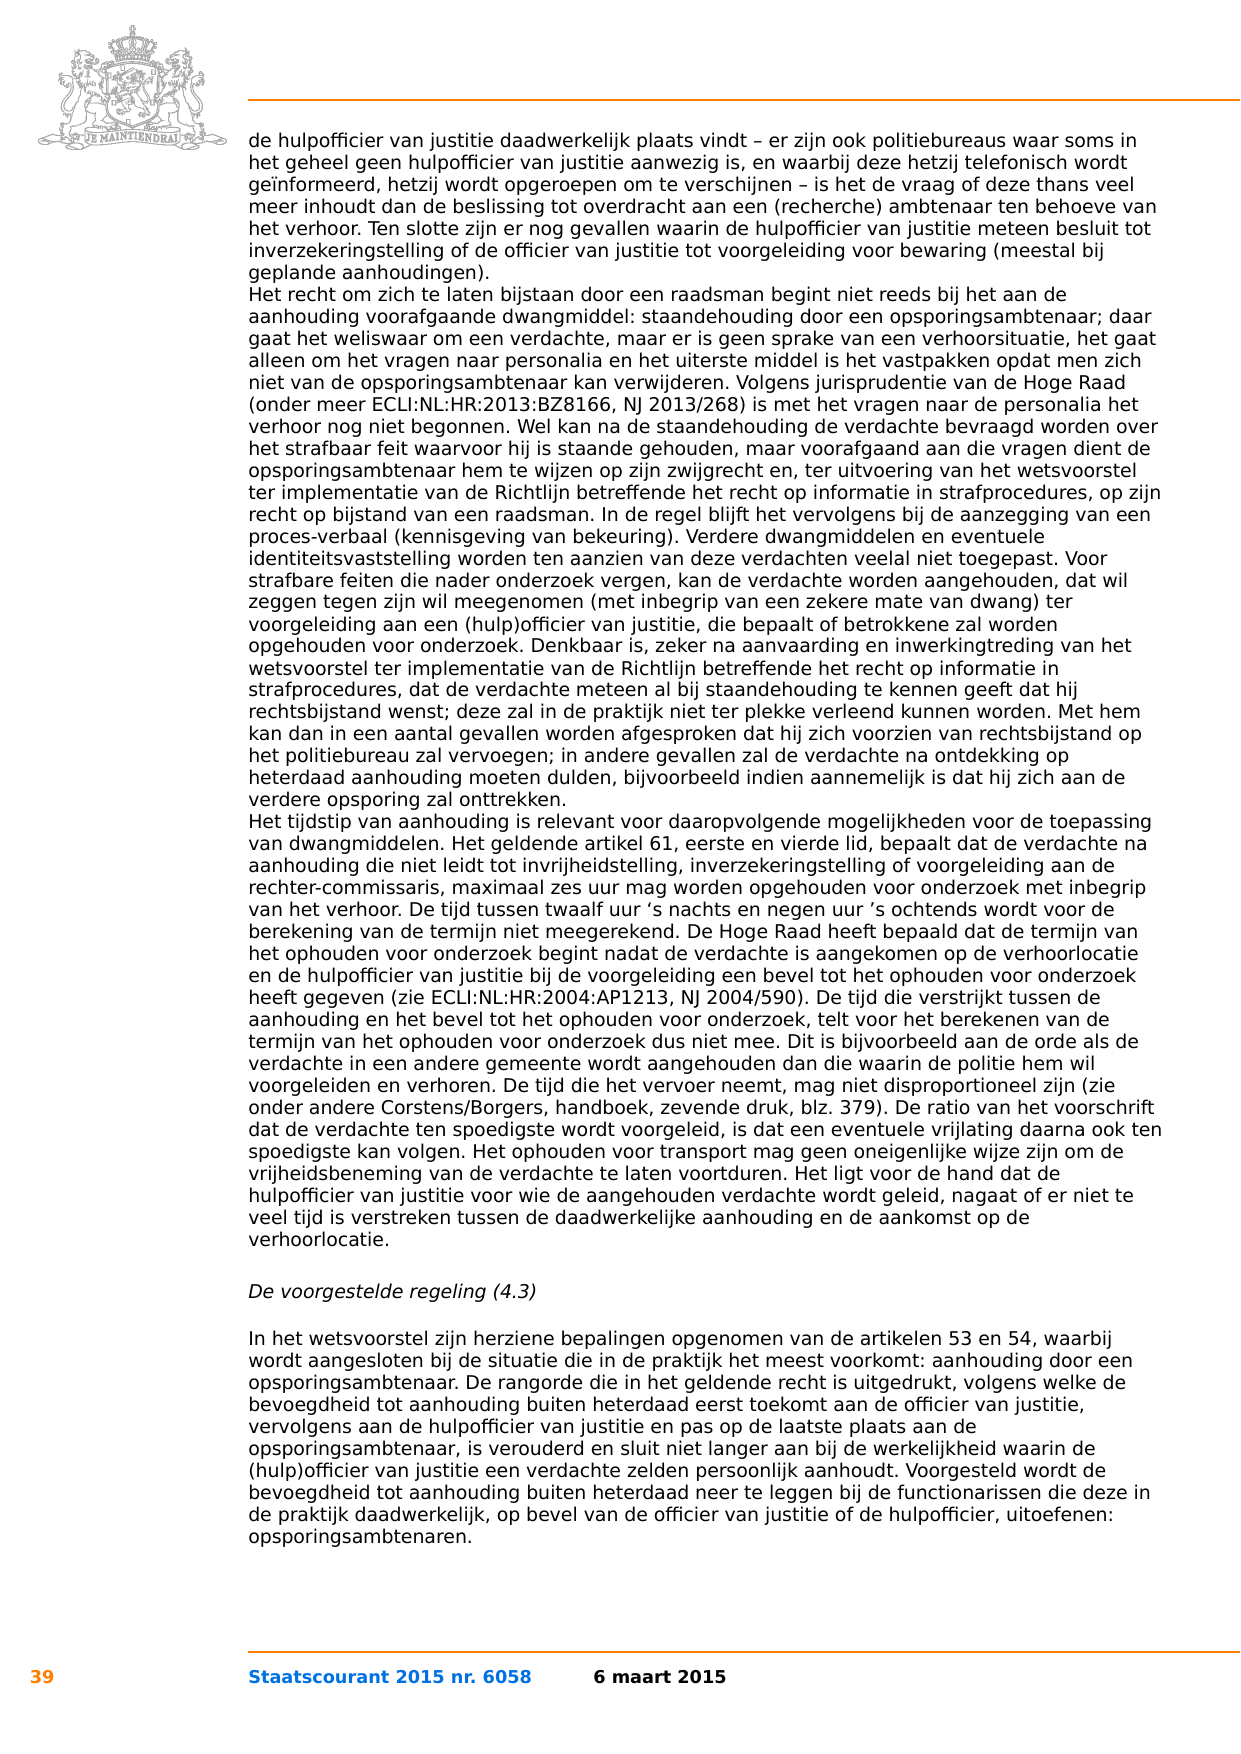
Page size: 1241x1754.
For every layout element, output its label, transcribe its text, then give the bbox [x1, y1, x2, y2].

subtitle De voorgestelde regeling (4.3) [248, 1281, 1163, 1303]
text In het wetsvoorstel zijn herziene bepalingen opgenomen van de artikelen 53 en 54, waarbij wordt aangesloten bij de situatie die in de praktijk het meest voorkomt: aanhouding door een opsporingsambtenaar. De rangorde die in het geldende recht is uitgedrukt, volgens welke de bevoegdheid tot aanhouding buiten heterdaad eerst toekomt aan de officier van justitie, vervolgens aan de hulpofficier van justitie en pas op de laatste plaats aan de opsporingsambtenaar, is verouderd en sluit niet langer aan bij de werkelijkheid waarin de (hulp)officier van justitie een verdachte zelden persoonlijk aanhoudt. Voorgesteld wordt de bevoegdheid tot aanhouding buiten heterdaad neer te leggen bij de functionarissen die deze in de praktijk daadwerkelijk, op bevel van de officier van justitie of de hulpofficier, uitoefenen: opsporingsambtenaren. [248, 1328, 1163, 1548]
text Het recht om zich te laten bijstaan door een raadsman begint niet reeds bij het aan de aanhouding voorafgaande dwangmiddel: staandehouding door een opsporingsambtenaar; daar gaat het weliswaar om een verdachte, maar er is geen sprake van een verhoorsituatie, het gaat alleen om het vragen naar personalia en het uiterste middel is het vastpakken opdat men zich niet van de opsporingsambtenaar kan verwijderen. Volgens jurisprudentie van de Hoge Raad (onder meer ECLI:NL:HR:2013:BZ8166, NJ 2013/268) is met het vragen naar de personalia het verhoor nog niet begonnen. Wel kan na de staandehouding de verdachte bevraagd worden over het strafbaar feit waarvoor hij is staande gehouden, maar voorafgaand aan die vragen dient de opsporingsambtenaar hem te wijzen op zijn zwijgrecht en, ter uitvoering van het wetsvoorstel ter implementatie van de Richtlijn betreffende het recht op informatie in strafprocedures, op zijn recht op bijstand van een raadsman. In de regel blijft het vervolgens bij de aanzegging van een proces-verbaal (kennisgeving van bekeuring). Verdere dwangmiddelen en eventuele identiteitsvaststelling worden ten aanzien van deze verdachten veelal niet toegepast. Voor strafbare feiten die nader onderzoek vergen, kan de verdachte worden aangehouden, dat wil zeggen tegen zijn wil meegenomen (met inbegrip van een zekere mate van dwang) ter voorgeleiding aan een (hulp)officier van justitie, die bepaalt of betrokkene zal worden opgehouden voor onderzoek. Denkbaar is, zeker na aanvaarding en inwerkingtreding van het wetsvoorstel ter implementatie van de Richtlijn betreffende het recht op informatie in strafprocedures, dat de verdachte meteen al bij staandehouding te kennen geeft dat hij rechtsbijstand wenst; deze zal in de praktijk niet ter plekke verleend kunnen worden. Met hem kan dan in een aantal gevallen worden afgesproken dat hij zich voorzien van rechtsbijstand op het politiebureau zal vervoegen; in andere gevallen zal de verdachte na ontdekking op heterdaad aanhouding moeten dulden, bijvoorbeeld indien aannemelijk is dat hij zich aan de verdere opsporing zal onttrekken. [248, 284, 1163, 811]
picture [38, 25, 227, 150]
text Het tijdstip van aanhouding is relevant voor daaropvolgende mogelijkheden voor de toepassing van dwangmiddelen. Het geldende artikel 61, eerste en vierde lid, bepaalt dat de verdachte na aanhouding die niet leidt tot invrijheidstelling, inverzekeringstelling of voorgeleiding aan de rechter-commissaris, maximaal zes uur mag worden opgehouden voor onderzoek met inbegrip van het verhoor. De tijd tussen twaalf uur ‘s nachts en negen uur ’s ochtends wordt voor de berekening van de termijn niet meegerekend. De Hoge Raad heeft bepaald dat de termijn van het ophouden voor onderzoek begint nadat de verdachte is aangekomen op de verhoorlocatie en de hulpofficier van justitie bij de voorgeleiding een bevel tot het ophouden voor onderzoek heeft gegeven (zie ECLI:NL:HR:2004:AP1213, NJ 2004/590). De tijd die verstrijkt tussen de aanhouding en het bevel tot het ophouden voor onderzoek, telt voor het berekenen van de termijn van het ophouden voor onderzoek dus niet mee. Dit is bijvoorbeeld aan de orde als de verdachte in een andere gemeente wordt aangehouden dan die waarin de politie hem wil voorgeleiden en verhoren. De tijd die het vervoer neemt, mag niet disproportioneel zijn (zie onder andere Corstens/Borgers, handboek, zevende druk, blz. 379). De ratio van het voorschrift dat de verdachte ten spoedigste wordt voorgeleid, is dat een eventuele vrijlating daarna ook ten spoedigste kan volgen. Het ophouden voor transport mag geen oneigenlijke wijze zijn om de vrijheidsbeneming van de verdachte te laten voortduren. Het ligt voor de hand dat de hulpofficier van justitie voor wie de aangehouden verdachte wordt geleid, nagaat of er niet te veel tijd is verstreken tussen de daadwerkelijke aanhouding en de aankomst op de verhoorlocatie. [248, 811, 1163, 1251]
text de hulpofficier van justitie daadwerkelijk plaats vindt – er zijn ook politiebureaus waar soms in het geheel geen hulpofficier van justitie aanwezig is, en waarbij deze hetzij telefonisch wordt geïnformeerd, hetzij wordt opgeroepen om te verschijnen – is het de vraag of deze thans veel meer inhoudt dan de beslissing tot overdracht aan een (recherche) ambtenaar ten behoeve van het verhoor. Ten slotte zijn er nog gevallen waarin de hulpofficier van justitie meteen besluit tot inverzekeringstelling of de officier van justitie tot voorgeleiding voor bewaring (meestal bij geplande aanhoudingen). [248, 130, 1163, 284]
